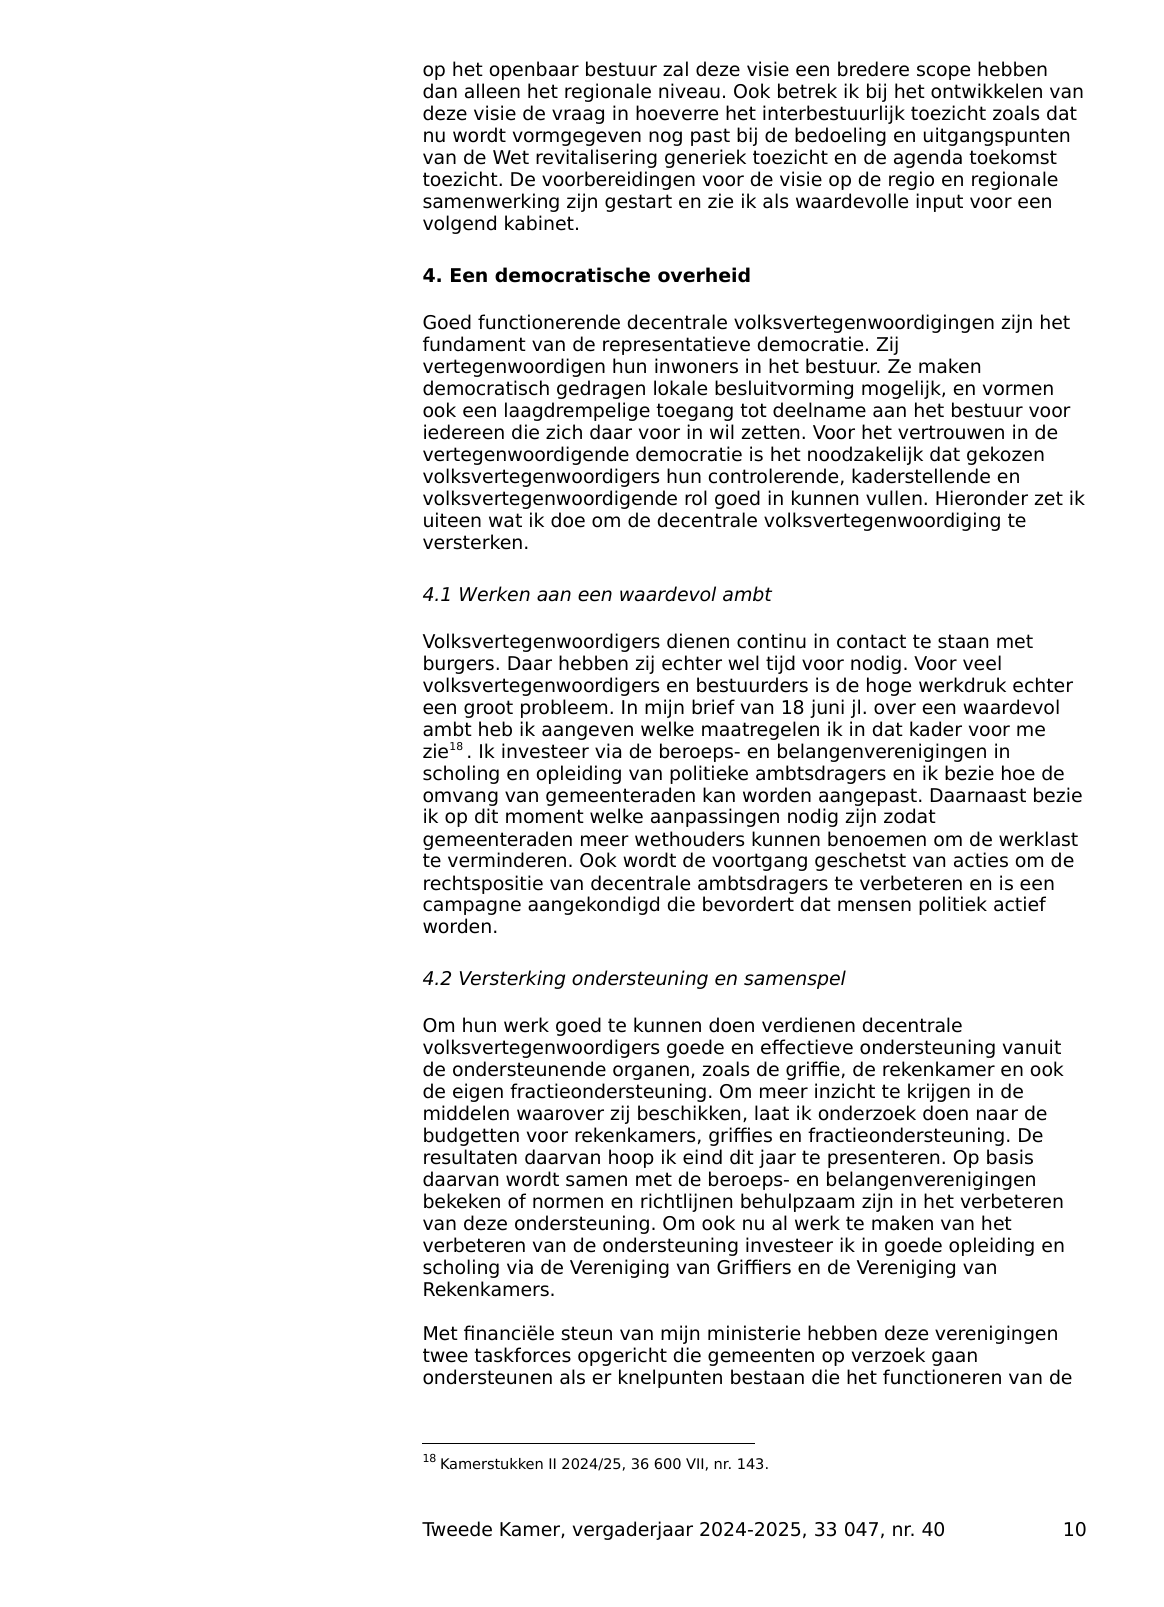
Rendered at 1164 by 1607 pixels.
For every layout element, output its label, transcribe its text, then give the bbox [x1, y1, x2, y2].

subtitle 4.1 Werken aan een waardevol ambt [422, 584, 1087, 606]
subtitle 4.2 Versterking ondersteuning en samenspel [422, 968, 1087, 990]
text Om hun werk goed te kunnen doen verdienen decentrale volksvertegenwoordigers goede en effectieve ondersteuning vanuit de ondersteunende organen, zoals de griffie, de rekenkamer en ook de eigen fractieondersteuning. Om meer inzicht te krijgen in de middelen waarover zij beschikken, laat ik onderzoek doen naar de budgetten voor rekenkamers, griffies en fractieondersteuning. De resultaten daarvan hoop ik eind dit jaar te presenteren. Op basis daarvan wordt samen met de beroeps- en belangenverenigingen bekeken of normen en richtlijnen behulpzaam zijn in het verbeteren van deze ondersteuning. Om ook nu al werk te maken van het verbeteren van de ondersteuning investeer ik in goede opleiding en scholing via de Vereniging van Griffiers en de Vereniging van Rekenkamers. [422, 1015, 1087, 1301]
text Kamerstukken II 2024/25, 36 600 VII, nr. 143. [422, 1452, 1087, 1474]
text Met financiële steun van mijn ministerie hebben deze verenigingen twee taskforces opgericht die gemeenten op verzoek gaan ondersteunen als er knelpunten bestaan die het functioneren van de [422, 1323, 1087, 1389]
text Goed functionerende decentrale volksvertegenwoordigingen zijn het fundament van de representatieve democratie. Zij vertegenwoordigen hun inwoners in het bestuur. Ze maken democratisch gedragen lokale besluitvorming mogelijk, en vormen ook een laagdrempelige toegang tot deelname aan het bestuur voor iedereen die zich daar voor in wil zetten. Voor het vertrouwen in de vertegenwoordigende democratie is het noodzakelijk dat gekozen volksvertegenwoordigers hun controlerende, kaderstellende en volksvertegenwoordigende rol goed in kunnen vullen. Hieronder zet ik uiteen wat ik doe om de decentrale volksvertegenwoordiging te versterken. [422, 312, 1087, 554]
subtitle 4. Een democratische overheid [422, 265, 1087, 287]
text op het openbaar bestuur zal deze visie een bredere scope hebben dan alleen het regionale niveau. Ook betrek ik bij het ontwikkelen van deze visie de vraag in hoeverre het interbestuurlijk toezicht zoals dat nu wordt vormgegeven nog past bij de bedoeling en uitgangspunten van de Wet revitalisering generiek toezicht en de agenda toekomst toezicht. De voorbereidingen voor de visie op de regio en regionale samenwerking zijn gestart en zie ik als waardevolle input voor een volgend kabinet. [422, 59, 1087, 235]
text Volksvertegenwoordigers dienen continu in contact te staan met burgers. Daar hebben zij echter wel tijd voor nodig. Voor veel volksvertegenwoordigers en bestuurders is de hoge werkdruk echter een groot probleem. In mijn brief van 18 juni jl. over een waardevol ambt heb ik aangeven welke maatregelen ik in dat kader voor me zie. Ik investeer via de beroeps- en belangenverenigingen in scholing en opleiding van politieke ambtsdragers en ik bezie hoe de omvang van gemeenteraden kan worden aangepast. Daarnaast bezie ik op dit moment welke aanpassingen nodig zijn zodat gemeenteraden meer wethouders kunnen benoemen om de werklast te verminderen. Ook wordt de voortgang geschetst van acties om de rechtspositie van decentrale ambtsdragers te verbeteren en is een campagne aangekondigd die bevordert dat mensen politiek actief worden. [422, 631, 1087, 938]
